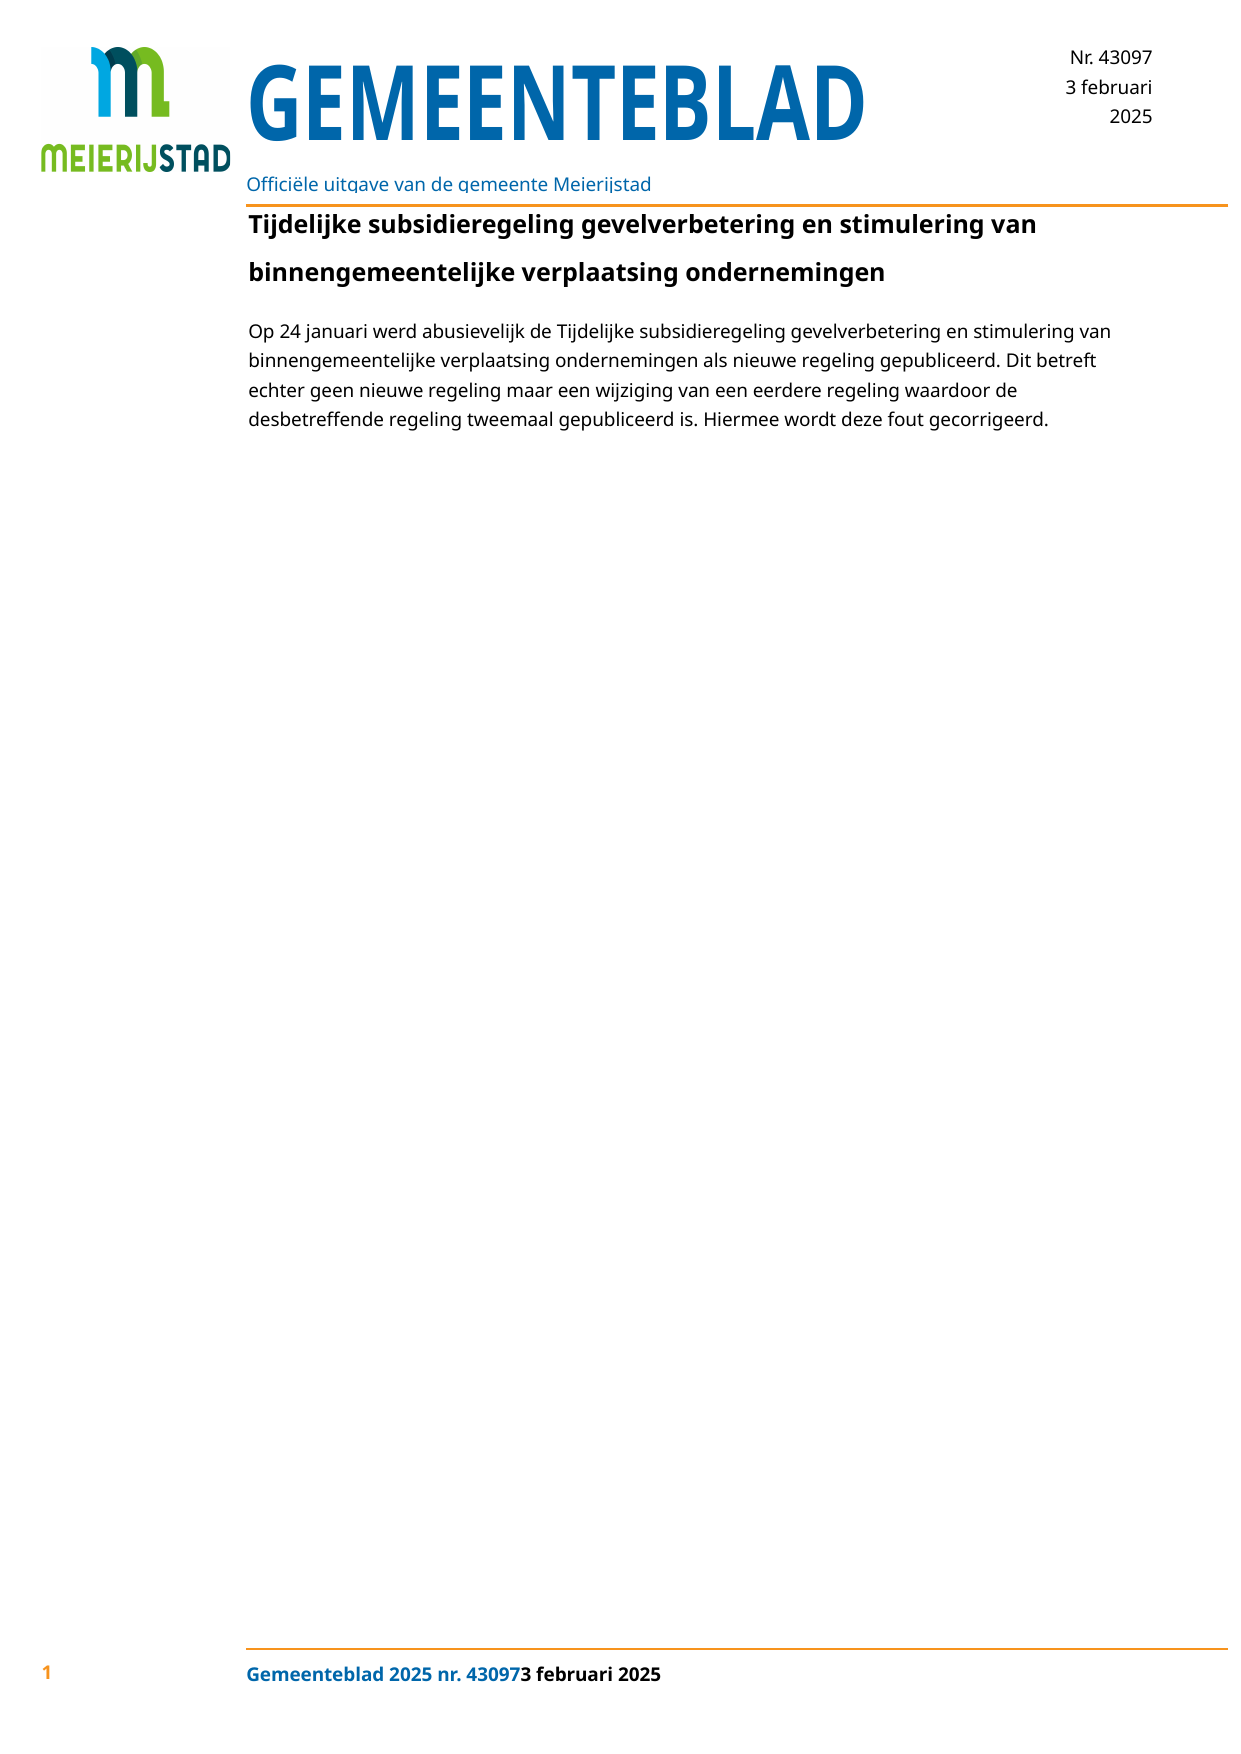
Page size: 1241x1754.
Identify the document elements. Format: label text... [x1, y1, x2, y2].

text Op 24 januari werd abusievelijk de Tijdelijke subsidieregeling gevelverbetering en stimulering van binnengemeentelijke verplaatsing ondernemingen als nieuwe regeling gepubliceerd. Dit betreft echter geen nieuwe regeling maar een wijziging van een eerdere regeling waardoor de desbetreffende regeling tweemaal gepubliceerd is. Hiermee wordt deze fout gecorrigeerd. [248, 318, 1152, 432]
text Tijdelijke subsidieregeling gevelverbetering en stimulering van binnengemeentelijke verplaatsing ondernemingen [248, 207, 1152, 288]
picture [41, 47, 231, 172]
